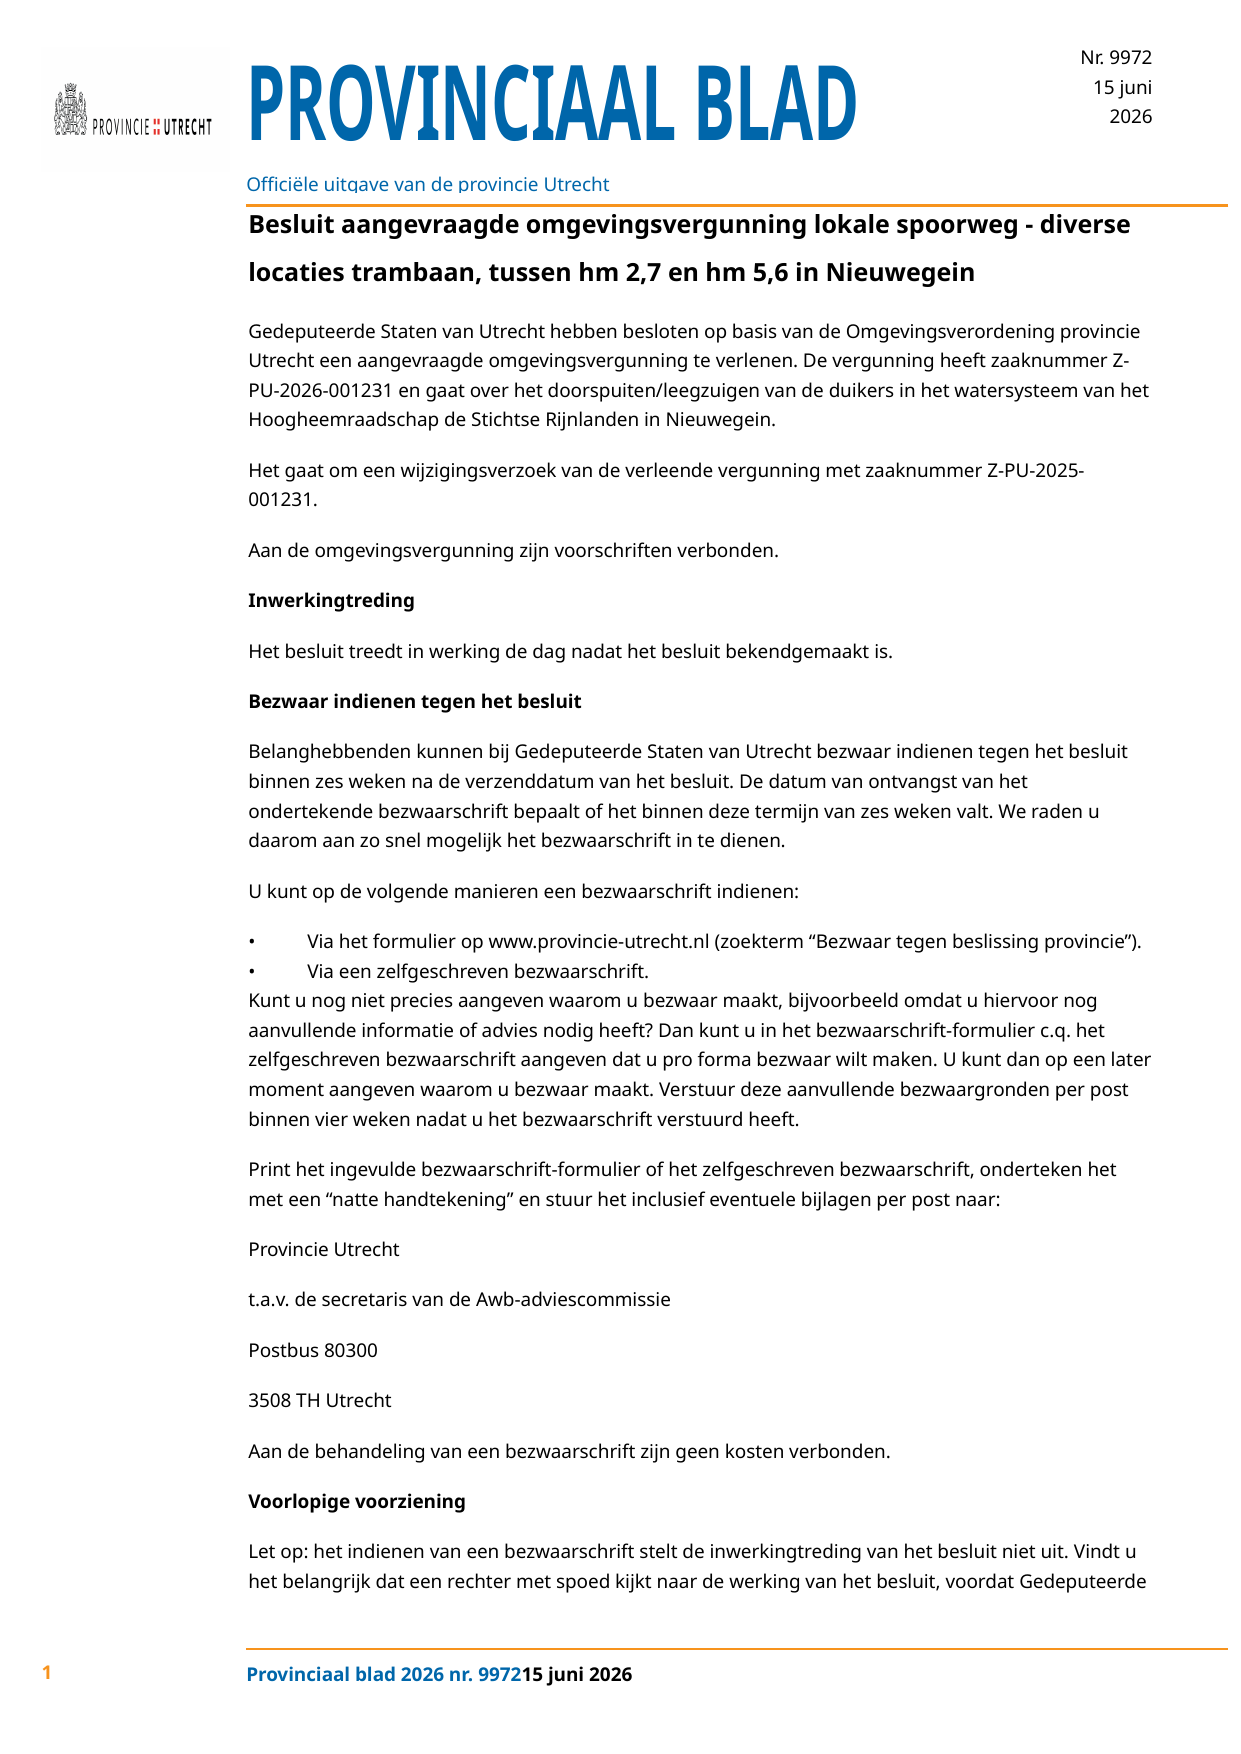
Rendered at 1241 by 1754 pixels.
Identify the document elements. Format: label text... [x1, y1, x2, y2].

text Kunt u nog niet precies aangeven waarom u bezwaar maakt, bijvoorbeeld omdat u hiervoor nog aanvullende informatie of advies nodig heeft? Dan kunt u in het bezwaarschrift-formulier c.q. het zelfgeschreven bezwaarschrift aangeven dat u pro forma bezwaar wilt maken. U kunt dan op een later moment aangeven waarom u bezwaar maakt. Verstuur deze aanvullende bezwaargronden per post binnen vier weken nadat u het bezwaarschrift verstuurd heeft. [248, 987, 1152, 1132]
text Aan de behandeling van een bezwaarschrift zijn geen kosten verbonden. [248, 1438, 1152, 1464]
picture [41, 47, 231, 172]
list Via een zelfgeschreven bezwaarschrift. [248, 958, 1152, 984]
text Besluit aangevraagde omgevingsvergunning lokale spoorweg - diverse locaties trambaan, tussen hm 2,7 en hm 5,6 in Nieuwegein [248, 207, 1152, 288]
text Het gaat om een wijzigingsverzoek van de verleende vergunning met zaaknummer Z-PU-2025-001231. [248, 457, 1152, 512]
text Inwerkingtreding [248, 587, 1152, 613]
list Via het formulier op www.provincie-utrecht.nl (zoekterm “Bezwaar tegen beslissing provincie”). [248, 928, 1152, 954]
text t.a.v. de secretaris van de Awb-adviescommissie [248, 1287, 1152, 1312]
text 3508 TH Utrecht [248, 1387, 1152, 1413]
text Voorlopige voorziening [248, 1488, 1152, 1514]
text Het besluit treedt in werking de dag nadat het besluit bekendgemaakt is. [248, 638, 1152, 664]
text Bezwaar indienen tegen het besluit [248, 688, 1152, 714]
text Aan de omgevingsvergunning zijn voorschriften verbonden. [248, 537, 1152, 563]
text Let op: het indienen van een bezwaarschrift stelt de inwerkingtreding van het besluit niet uit. Vindt u het belangrijk dat een rechter met spoed kijkt naar de werking van het besluit, voordat Gedeputeerde [248, 1539, 1152, 1594]
text Print het ingevulde bezwaarschrift-formulier of het zelfgeschreven bezwaarschrift, onderteken het met een “natte handtekening” en stuur het inclusief eventuele bijlagen per post naar: [248, 1156, 1152, 1212]
text Provincie Utrecht [248, 1236, 1152, 1262]
text U kunt op de volgende manieren een bezwaarschrift indienen: [248, 878, 1152, 904]
text Belanghebbenden kunnen bij Gedeputeerde Staten van Utrecht bezwaar indienen tegen het besluit binnen zes weken na de verzenddatum van het besluit. De datum van ontvangst van het ondertekende bezwaarschrift bepaalt of het binnen deze termijn van zes weken valt. We raden u daarom aan zo snel mogelijk het bezwaarschrift in te dienen. [248, 739, 1152, 853]
text Gedeputeerde Staten van Utrecht hebben besloten op basis van de Omgevingsverordening provincie Utrecht een aangevraagde omgevingsvergunning te verlenen. De vergunning heeft zaaknummer Z-PU-2026-001231 en gaat over het doorspuiten/leegzuigen van de duikers in het watersysteem van het Hoogheemraadschap de Stichtse Rijnlanden in Nieuwegein. [248, 318, 1152, 432]
text Postbus 80300 [248, 1337, 1152, 1363]
